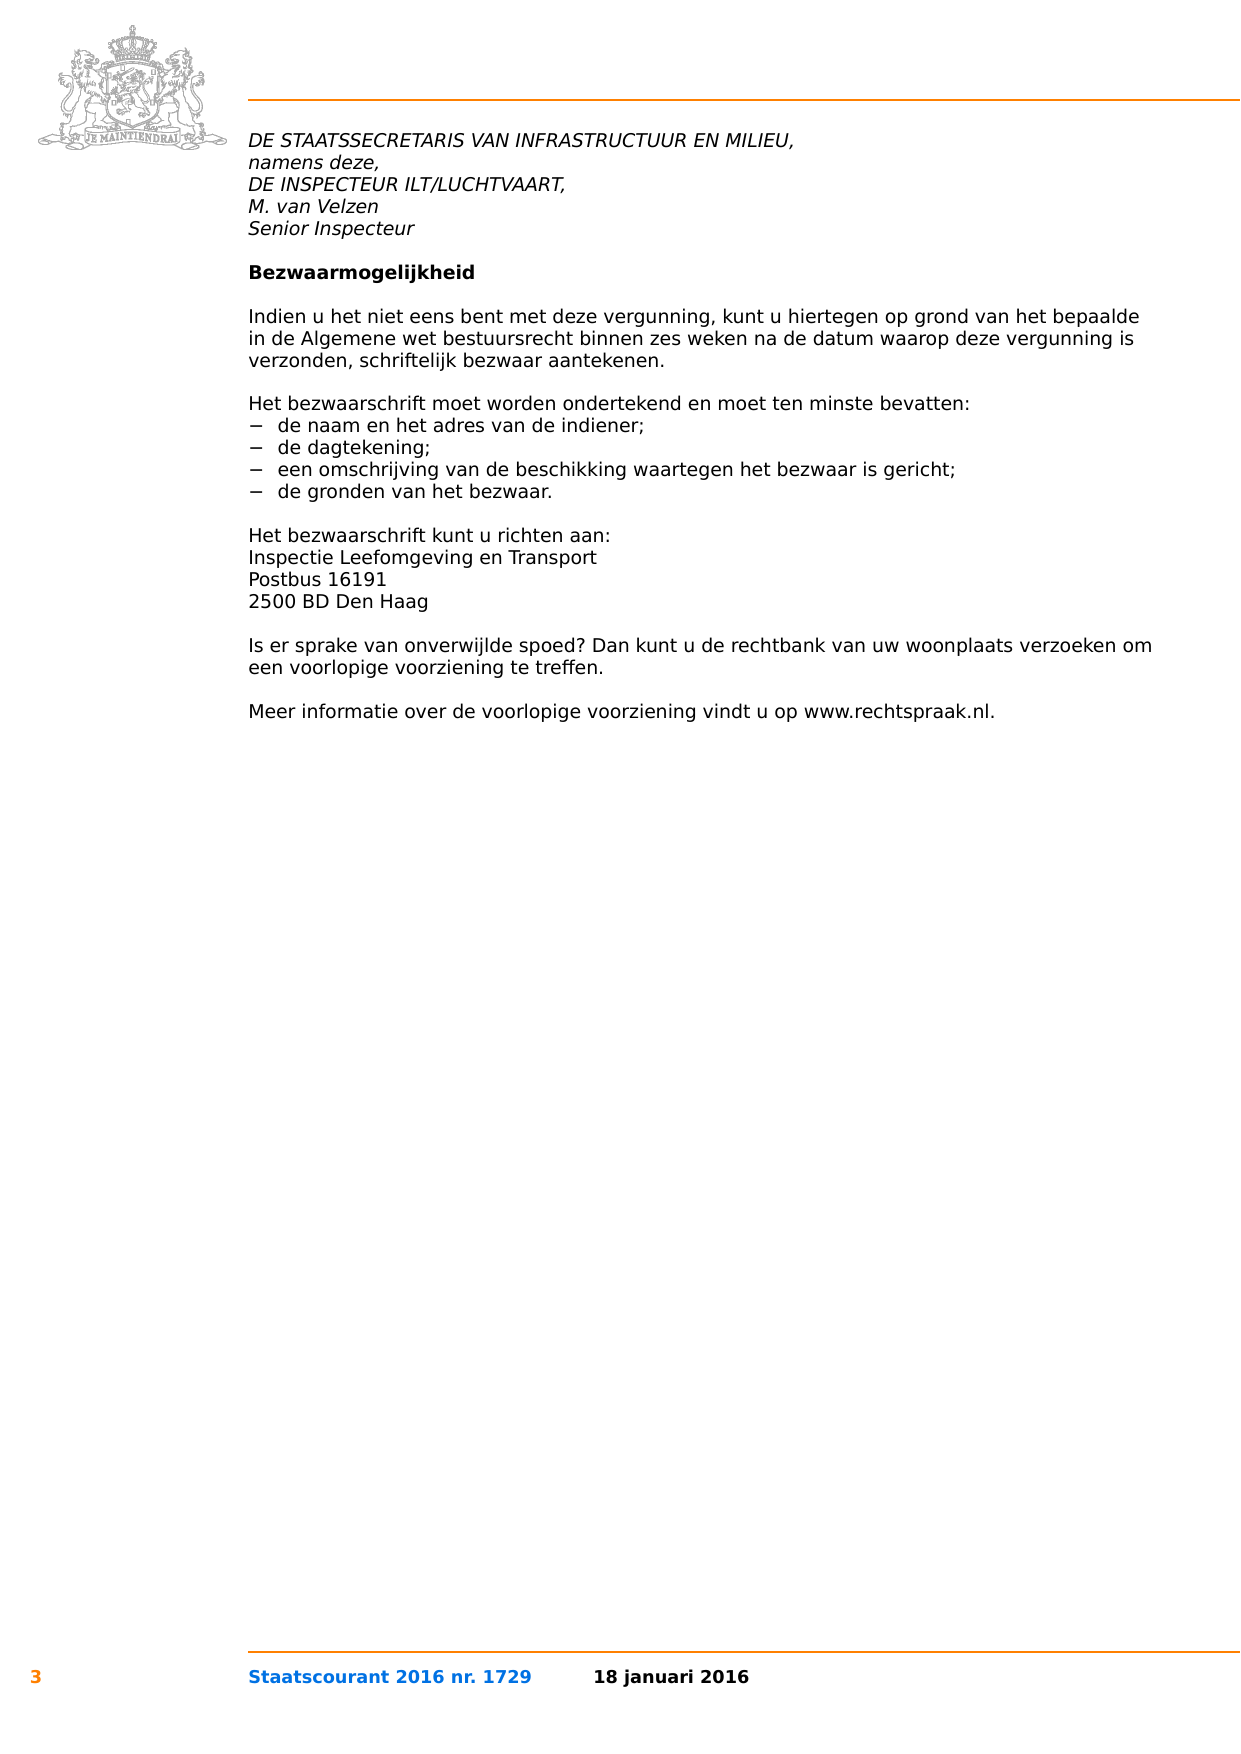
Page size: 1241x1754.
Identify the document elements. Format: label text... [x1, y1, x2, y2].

text Postbus 16191 [248, 569, 1163, 591]
text 2500 BD Den Haag [248, 591, 1163, 613]
text Het bezwaarschrift kunt u richten aan: [248, 525, 1163, 547]
text − de gronden van het bezwaar. [248, 481, 1163, 503]
text Meer informatie over de voorlopige voorziening vindt u op www.rechtspraak.nl. [248, 701, 1163, 723]
text Inspectie Leefomgeving en Transport [248, 547, 1163, 569]
text − een omschrijving van de beschikking waartegen het bezwaar is gericht; [248, 459, 1163, 481]
text Indien u het niet eens bent met deze vergunning, kunt u hiertegen op grond van het bepaalde in de Algemene wet bestuursrecht binnen zes weken na de datum waarop deze vergunning is verzonden, schriftelijk bezwaar aantekenen. [248, 306, 1163, 371]
text − de dagtekening; [248, 437, 1163, 459]
text Het bezwaarschrift moet worden ondertekend en moet ten minste bevatten: [248, 393, 1163, 415]
picture [38, 25, 227, 150]
text Is er sprake van onverwijlde spoed? Dan kunt u de rechtbank van uw woonplaats verzoeken om een voorlopige voorziening te treffen. [248, 635, 1163, 679]
text − de naam en het adres van de indiener; [248, 415, 1163, 437]
text Bezwaarmogelijkheid [248, 262, 1163, 284]
text DE STAATSSECRETARIS VAN INFRASTRUCTUUR EN MILIEU, namens deze, DE INSPECTEUR ILT/LUCHTVAART, M. van Velzen Senior Inspecteur [248, 130, 1163, 240]
